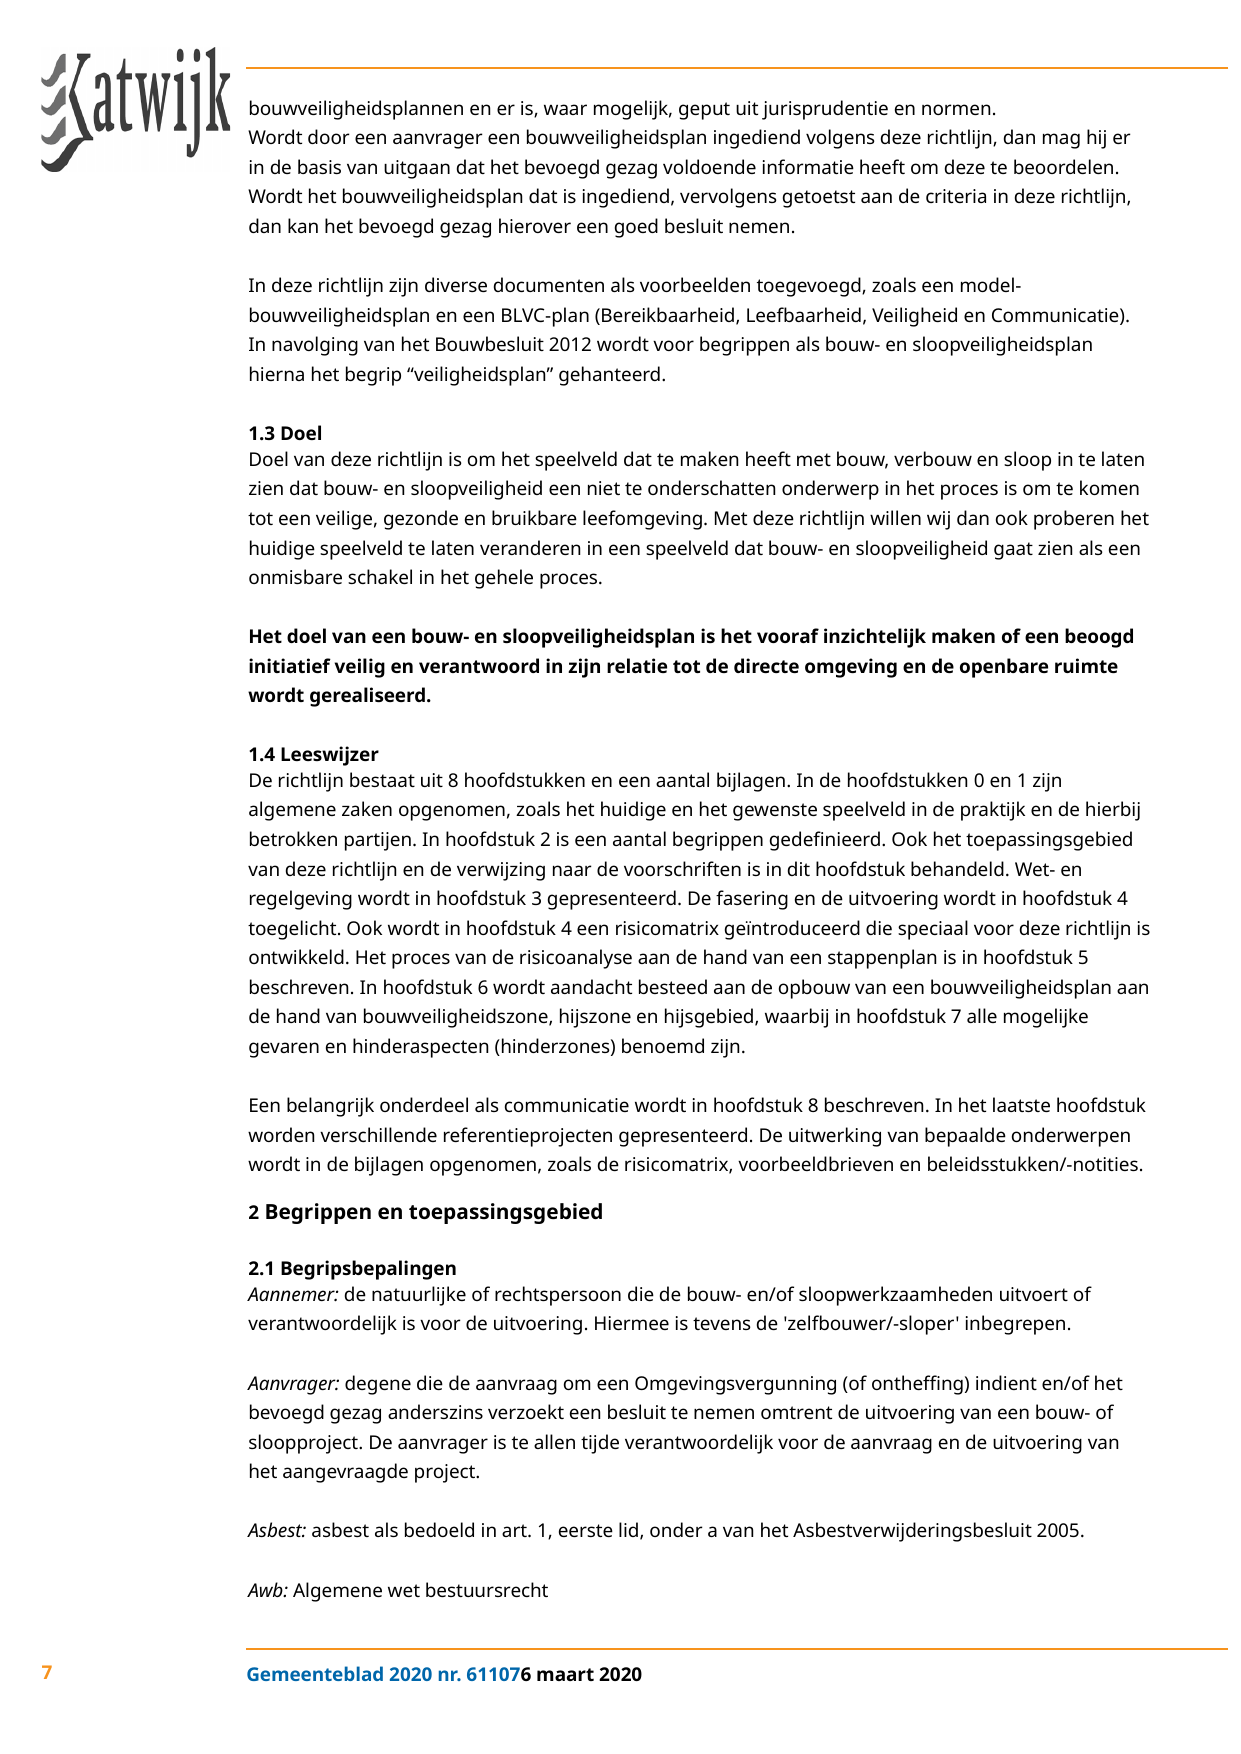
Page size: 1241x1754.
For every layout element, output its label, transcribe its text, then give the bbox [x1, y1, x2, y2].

text 1.4 Leeswijzer [248, 741, 1152, 767]
text In deze richtlijn zijn diverse documenten als voorbeelden toegevoegd, zoals een model-bouwveiligheidsplan en een BLVC-plan (Bereikbaarheid, Leefbaarheid, Veiligheid en Communicatie). In navolging van het Bouwbesluit 2012 wordt voor begrippen als bouw- en sloopveiligheidsplan hierna het begrip “veiligheidsplan” gehanteerd. [248, 272, 1152, 387]
text Doel van deze richtlijn is om het speelveld dat te maken heeft met bouw, verbouw en sloop in te laten zien dat bouw- en sloopveiligheid een niet te onderschatten onderwerp in het proces is om te komen tot een veilige, gezonde en bruikbare leefomgeving. Met deze richtlijn willen wij dan ook proberen het huidige speelveld te laten veranderen in een speelveld dat bouw- en sloopveiligheid gaat zien als een onmisbare schakel in het gehele proces. [248, 446, 1152, 590]
text Aannemer: de natuurlijke of rechtspersoon die de bouw- en/of sloopwerkzaamheden uitvoert of verantwoordelijk is voor de uitvoering. Hiermee is tevens de 'zelfbouwer/-sloper' inbegrepen. [248, 1281, 1152, 1336]
text 2 Begrippen en toepassingsgebied [248, 1197, 1152, 1226]
table_header Het doel van een bouw- en sloopveiligheidsplan is het vooraf inzichtelijk maken of een beoogd initiatief veilig en verantwoord in zijn relatie tot de directe omgeving en de openbare ruimte wordt gerealiseerd. [248, 624, 1152, 708]
text De richtlijn bestaat uit 8 hoofdstukken en een aantal bijlagen. In de hoofdstukken 0 en 1 zijn algemene zaken opgenomen, zoals het huidige en het gewenste speelveld in de praktijk en de hierbij betrokken partijen. In hoofdstuk 2 is een aantal begrippen gedefinieerd. Ook het toepassingsgebied van deze richtlijn en de verwijzing naar de voorschriften is in dit hoofdstuk behandeld. Wet- en regelgeving wordt in hoofdstuk 3 gepresenteerd. De fasering en de uitvoering wordt in hoofdstuk 4 toegelicht. Ook wordt in hoofdstuk 4 een risicomatrix geïntroduceerd die speciaal voor deze richtlijn is ontwikkeld. Het proces van de risicoanalyse aan de hand van een stappenplan is in hoofdstuk 5 beschreven. In hoofdstuk 6 wordt aandacht besteed aan de opbouw van een bouwveiligheidsplan aan de hand van bouwveiligheidszone, hijszone en hijsgebied, waarbij in hoofdstuk 7 alle mogelijke gevaren en hinderaspecten (hinderzones) benoemd zijn. [248, 767, 1152, 1059]
text 2.1 Begripsbepalingen [248, 1255, 1152, 1281]
text Awb: Algemene wet bestuursrecht [248, 1577, 1152, 1602]
picture [41, 47, 231, 172]
text Aanvrager: degene die de aanvraag om een Omgevingsvergunning (of ontheffing) indient en/of het bevoegd gezag anderszins verzoekt een besluit te nemen omtrent de uitvoering van een bouw- of sloopproject. De aanvrager is te allen tijde verantwoordelijk voor de aanvraag en de uitvoering van het aangevraagde project. [248, 1370, 1152, 1484]
text Wordt door een aanvrager een bouwveiligheidsplan ingediend volgens deze richtlijn, dan mag hij er in de basis van uitgaan dat het bevoegd gezag voldoende informatie heeft om deze te beoordelen. Wordt het bouwveiligheidsplan dat is ingediend, vervolgens getoetst aan de criteria in deze richtlijn, dan kan het bevoegd gezag hierover een goed besluit nemen. [248, 124, 1152, 239]
text bouwveiligheidsplannen en er is, waar mogelijk, geput uit jurisprudentie en normen. [248, 95, 1152, 121]
text Asbest: asbest als bedoeld in art. 1, eerste lid, onder a van het Asbestverwijderingsbesluit 2005. [248, 1518, 1152, 1543]
text 1.3 Doel [248, 420, 1152, 446]
text Een belangrijk onderdeel als communicatie wordt in hoofdstuk 8 beschreven. In het laatste hoofdstuk worden verschillende referentieprojecten gepresenteerd. De uitwerking van bepaalde onderwerpen wordt in de bijlagen opgenomen, zoals de risicomatrix, voorbeeldbrieven en beleidsstukken/-notities. [248, 1092, 1152, 1177]
